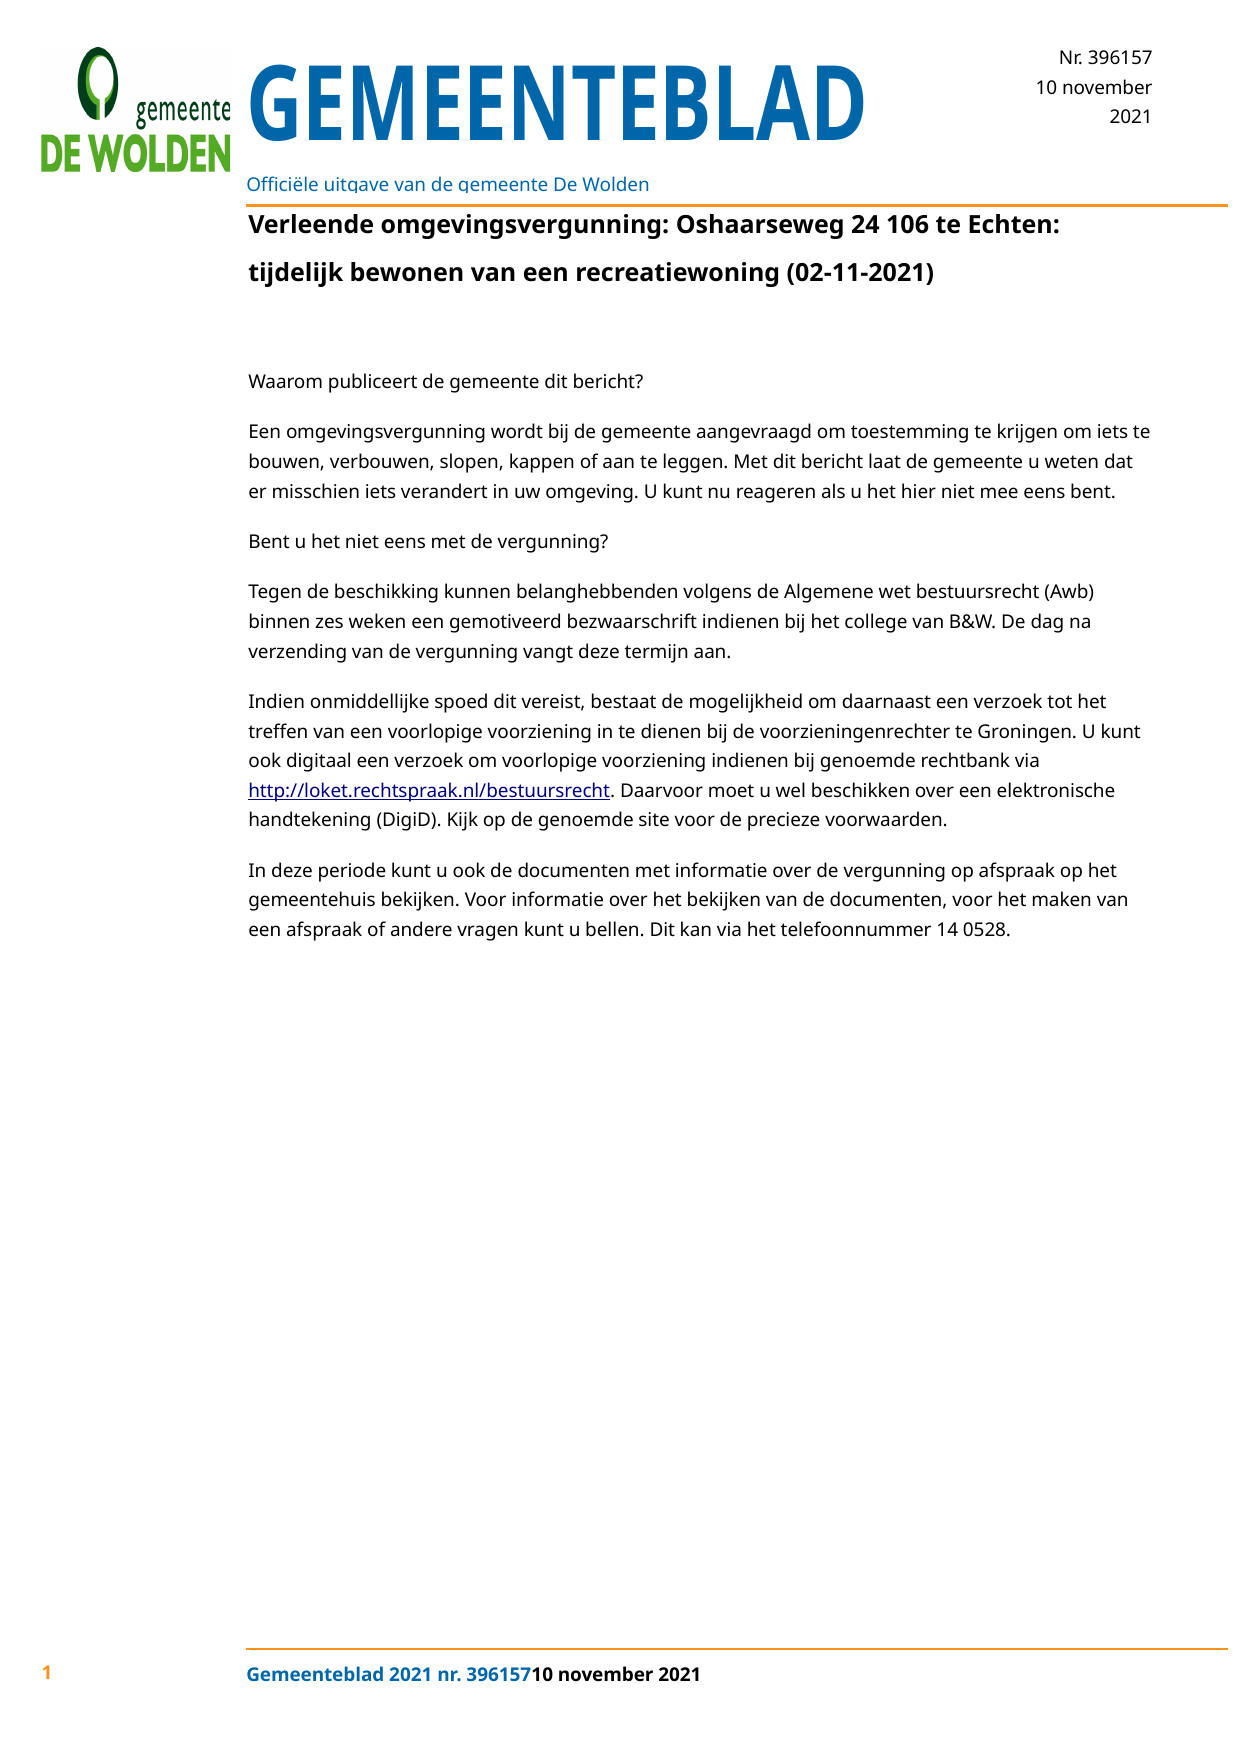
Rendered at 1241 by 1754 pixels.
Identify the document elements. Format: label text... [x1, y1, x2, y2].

text Een omgevingsvergunning wordt bij de gemeente aangevraagd om toestemming te krijgen om iets te bouwen, verbouwen, slopen, kappen of aan te leggen. Met dit bericht laat de gemeente u weten dat er misschien iets verandert in uw omgeving. U kunt nu reageren als u het hier niet mee eens bent. [248, 419, 1152, 504]
text Bent u het niet eens met de vergunning? [248, 528, 1152, 554]
text Indien onmiddellijke spoed dit vereist, bestaat de mogelijkheid om daarnaast een verzoek tot het treffen van een voorlopige voorziening in te dienen bij de voorzieningenrechter te Groningen. U kunt ook digitaal een verzoek om voorlopige voorziening indienen bij genoemde rechtbank via http://loket.rechtspraak.nl/bestuursrecht. Daarvoor moet u wel beschikken over een elektronische handtekening (DigiD). Kijk op de genoemde site voor de precieze voorwaarden. [248, 688, 1152, 832]
picture [41, 47, 231, 172]
text Verleende omgevingsvergunning: Oshaarseweg 24 106 te Echten: tijdelijk bewonen van een recreatiewoning (02-11-2021) [248, 207, 1152, 288]
text Tegen de beschikking kunnen belanghebbenden volgens de Algemene wet bestuursrecht (Awb) binnen zes weken een gemotiveerd bezwaarschrift indienen bij het college van B&W. De dag na verzending van de vergunning vangt deze termijn aan. [248, 579, 1152, 664]
text In deze periode kunt u ook de documenten met informatie over de vergunning op afspraak op het gemeentehuis bekijken. Voor informatie over het bekijken van de documenten, voor het maken van een afspraak of andere vragen kunt u bellen. Dit kan via het telefoonnummer 14 0528. [248, 857, 1152, 942]
text Waarom publiceert de gemeente dit bericht? [248, 368, 1152, 394]
